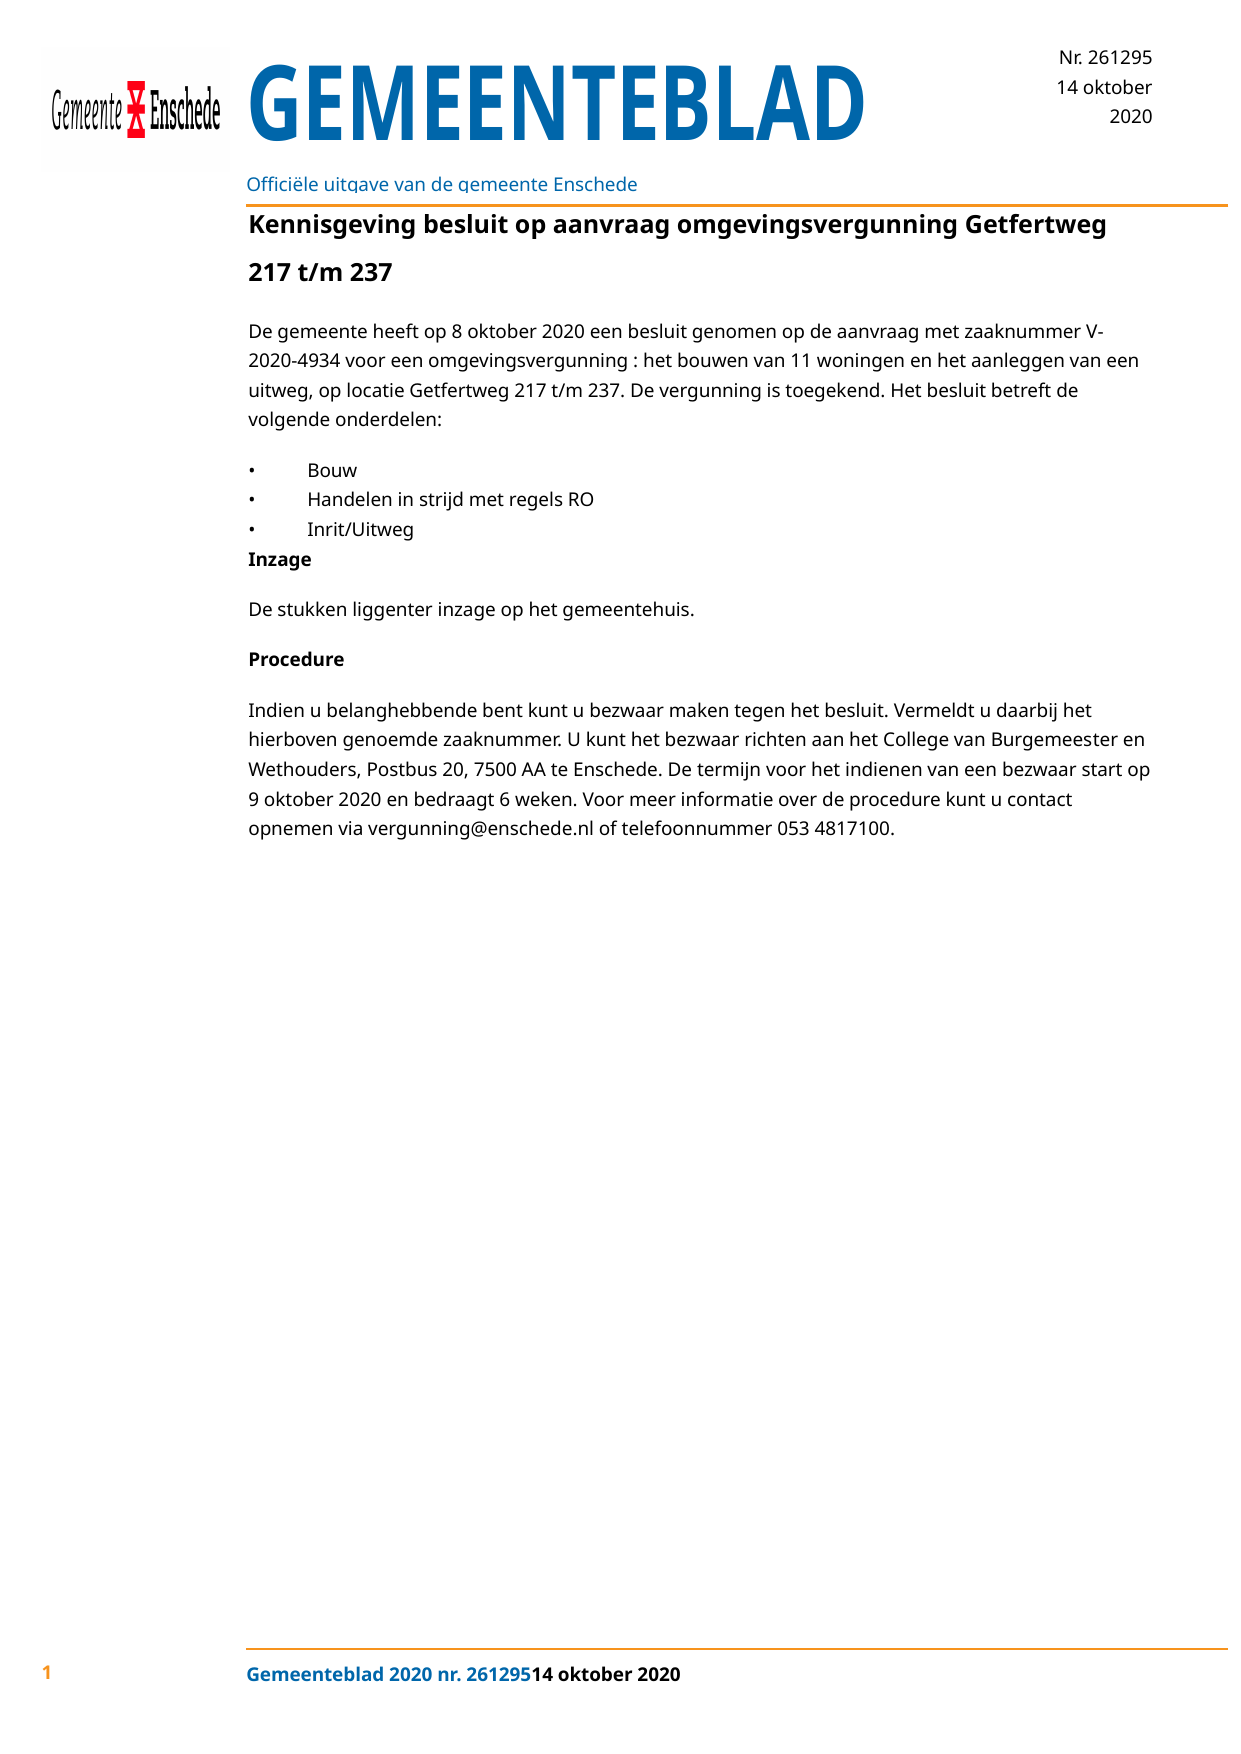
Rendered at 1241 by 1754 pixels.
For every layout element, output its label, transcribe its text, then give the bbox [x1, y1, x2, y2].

text Procedure [248, 647, 1152, 672]
list Handelen in strijd met regels RO [248, 487, 1152, 512]
text Inzage [248, 546, 1152, 572]
text Kennisgeving besluit op aanvraag omgevingsvergunning Getfertweg 217 t/m 237 [248, 207, 1152, 288]
text Indien u belanghebbende bent kunt u bezwaar maken tegen het besluit. Vermeldt u daarbij het hierboven genoemde zaaknummer. U kunt het bezwaar richten aan het College van Burgemees­ter en Wethouders, Postbus 20, 7500 AA te Enschede. De termijn voor het indienen van een bezwaar start op 9 oktober 2020 en bedraagt 6 weken. Voor meer informatie over de procedure kunt u contact opnemen via vergunning@enschede.nl of telefoonnummer 053 4817100. [248, 697, 1152, 841]
list Bouw [248, 457, 1152, 483]
list Inrit/Uitweg [248, 516, 1152, 542]
picture [41, 47, 231, 172]
text De stukken liggenter inzage op het gemeentehuis. [248, 596, 1152, 622]
text De gemeente heeft op 8 oktober 2020 een besluit genomen op de aanvraag met zaaknummer V-2020-4934 voor een omgevingsvergunning : het bouwen van 11 woningen en het aanleggen van een uitweg, op locatie Getfertweg 217 t/m 237. De vergunning is toegekend. Het besluit betreft de volgende onderdelen: [248, 318, 1152, 432]
